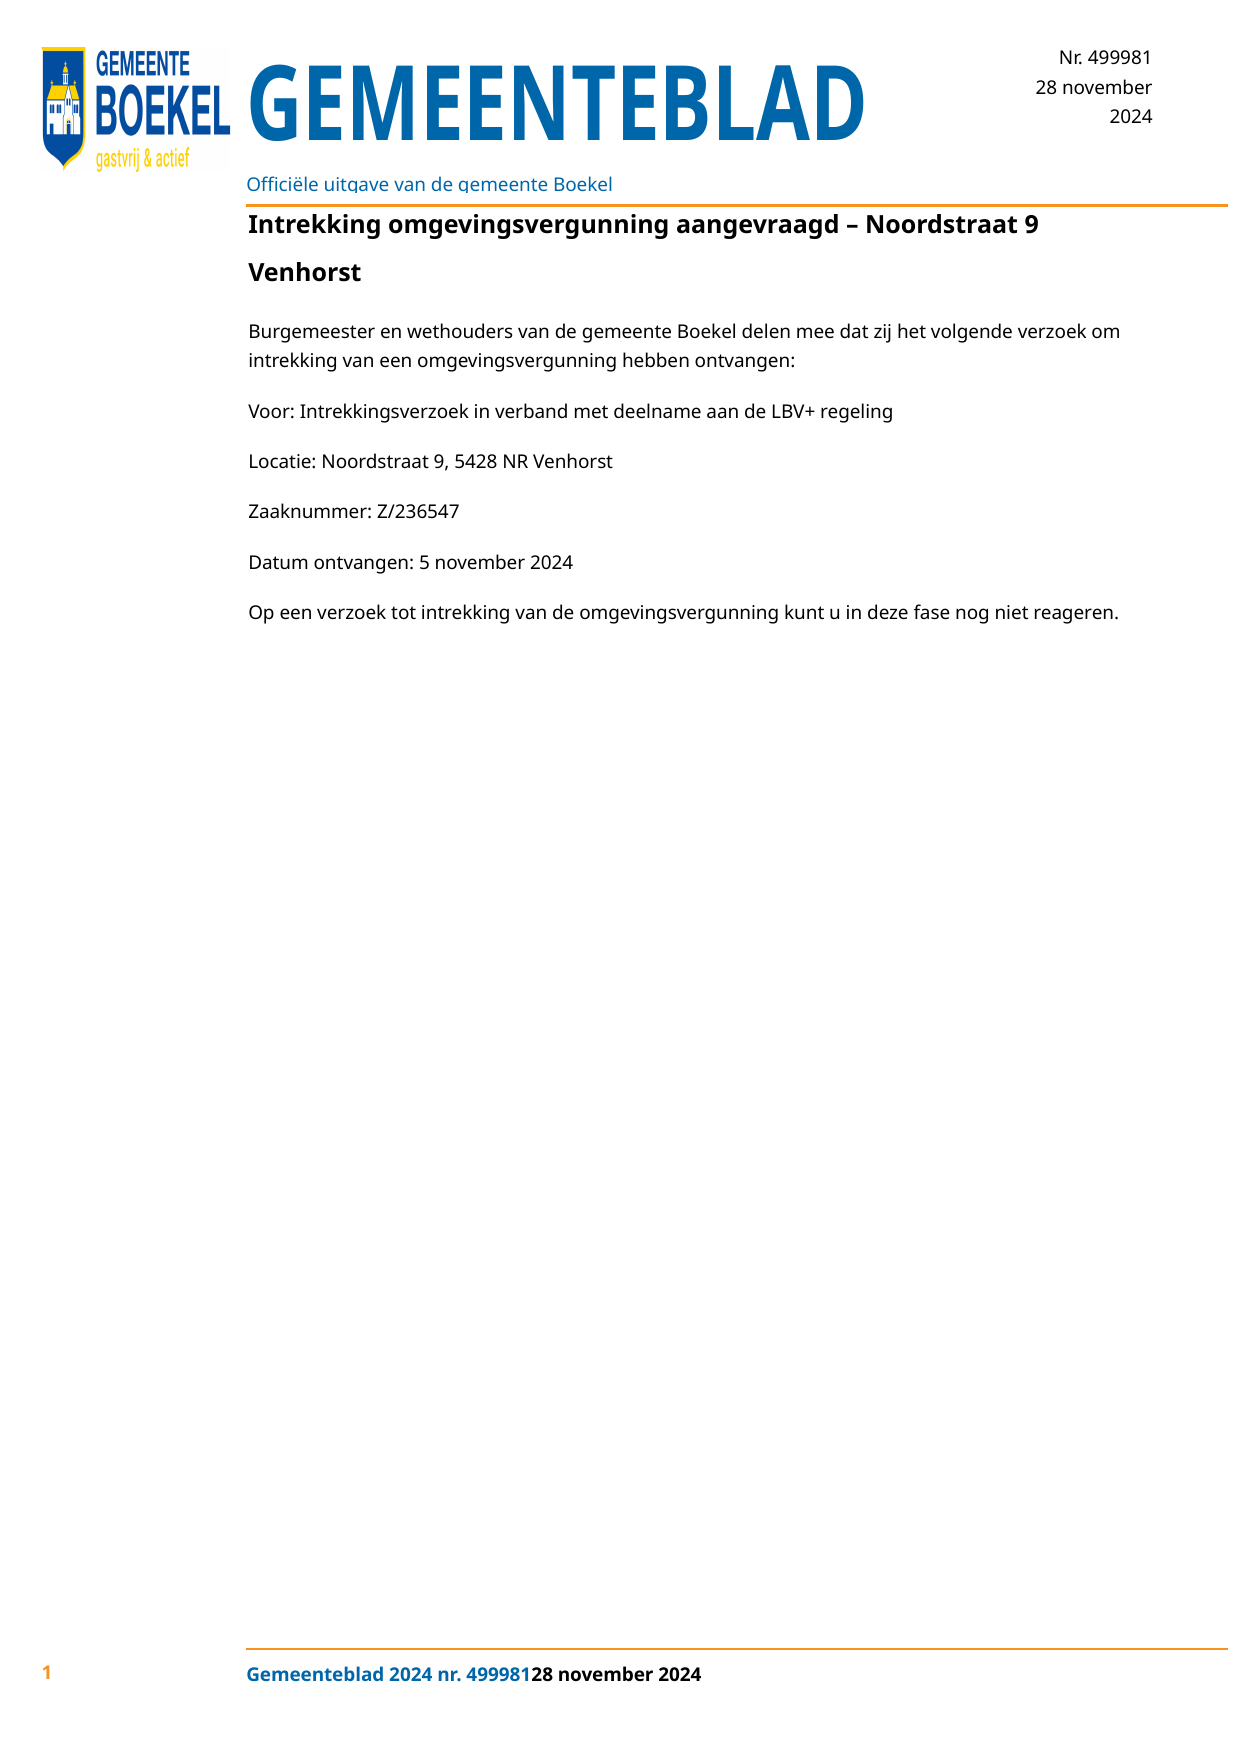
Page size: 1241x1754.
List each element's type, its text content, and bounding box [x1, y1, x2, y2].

picture [41, 47, 231, 172]
text Locatie: Noordstraat 9, 5428 NR Venhorst [248, 448, 1152, 474]
text Voor: Intrekkingsverzoek in verband met deelname aan de LBV+ regeling [248, 398, 1152, 424]
text Intrekking omgevingsvergunning aangevraagd – Noordstraat 9 Venhorst [248, 207, 1152, 288]
text Datum ontvangen: 5 november 2024 [248, 549, 1152, 575]
text Zaaknummer: Z/236547 [248, 499, 1152, 524]
text Burgemeester en wethouders van de gemeente Boekel delen mee dat zij het volgende verzoek om intrekking van een omgevingsvergunning hebben ontvangen: [248, 318, 1152, 373]
text Op een verzoek tot intrekking van de omgevingsvergunning kunt u in deze fase nog niet reageren. [248, 599, 1152, 625]
